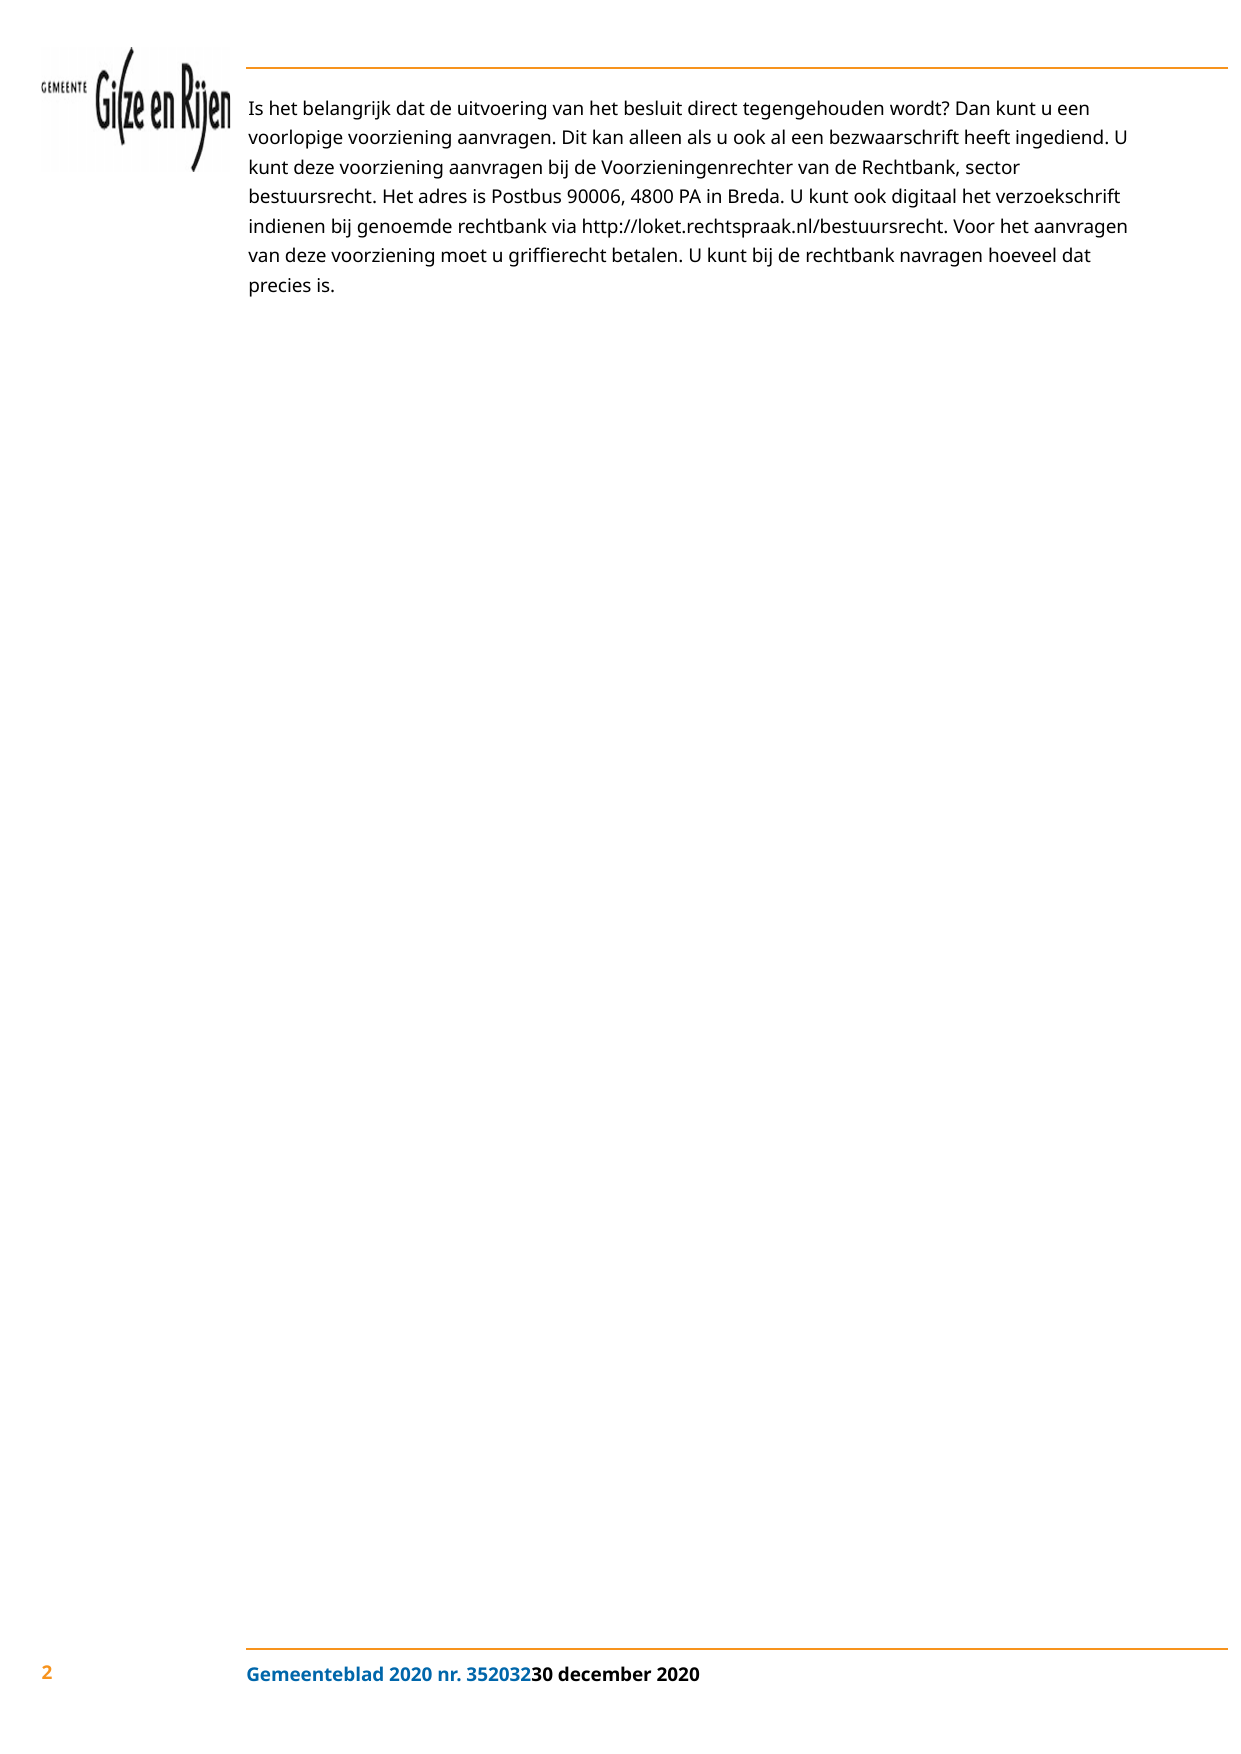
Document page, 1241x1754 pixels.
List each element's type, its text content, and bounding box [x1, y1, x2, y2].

text Is het belangrijk dat de uitvoering van het besluit direct tegengehouden wordt? Dan kunt u een voorlopige voorziening aanvragen. Dit kan alleen als u ook al een bezwaarschrift heeft ingediend. U kunt deze voorziening aanvragen bij de Voorzieningenrechter van de Rechtbank, sector bestuursrecht. Het adres is Postbus 90006, 4800 PA in Breda. U kunt ook digitaal het verzoekschrift indienen bij genoemde rechtbank via http://loket.rechtspraak.nl/bestuursrecht. Voor het aanvragen van deze voorziening moet u griffierecht betalen. U kunt bij de rechtbank navragen hoeveel dat precies is. [248, 95, 1152, 298]
picture [41, 47, 231, 172]
